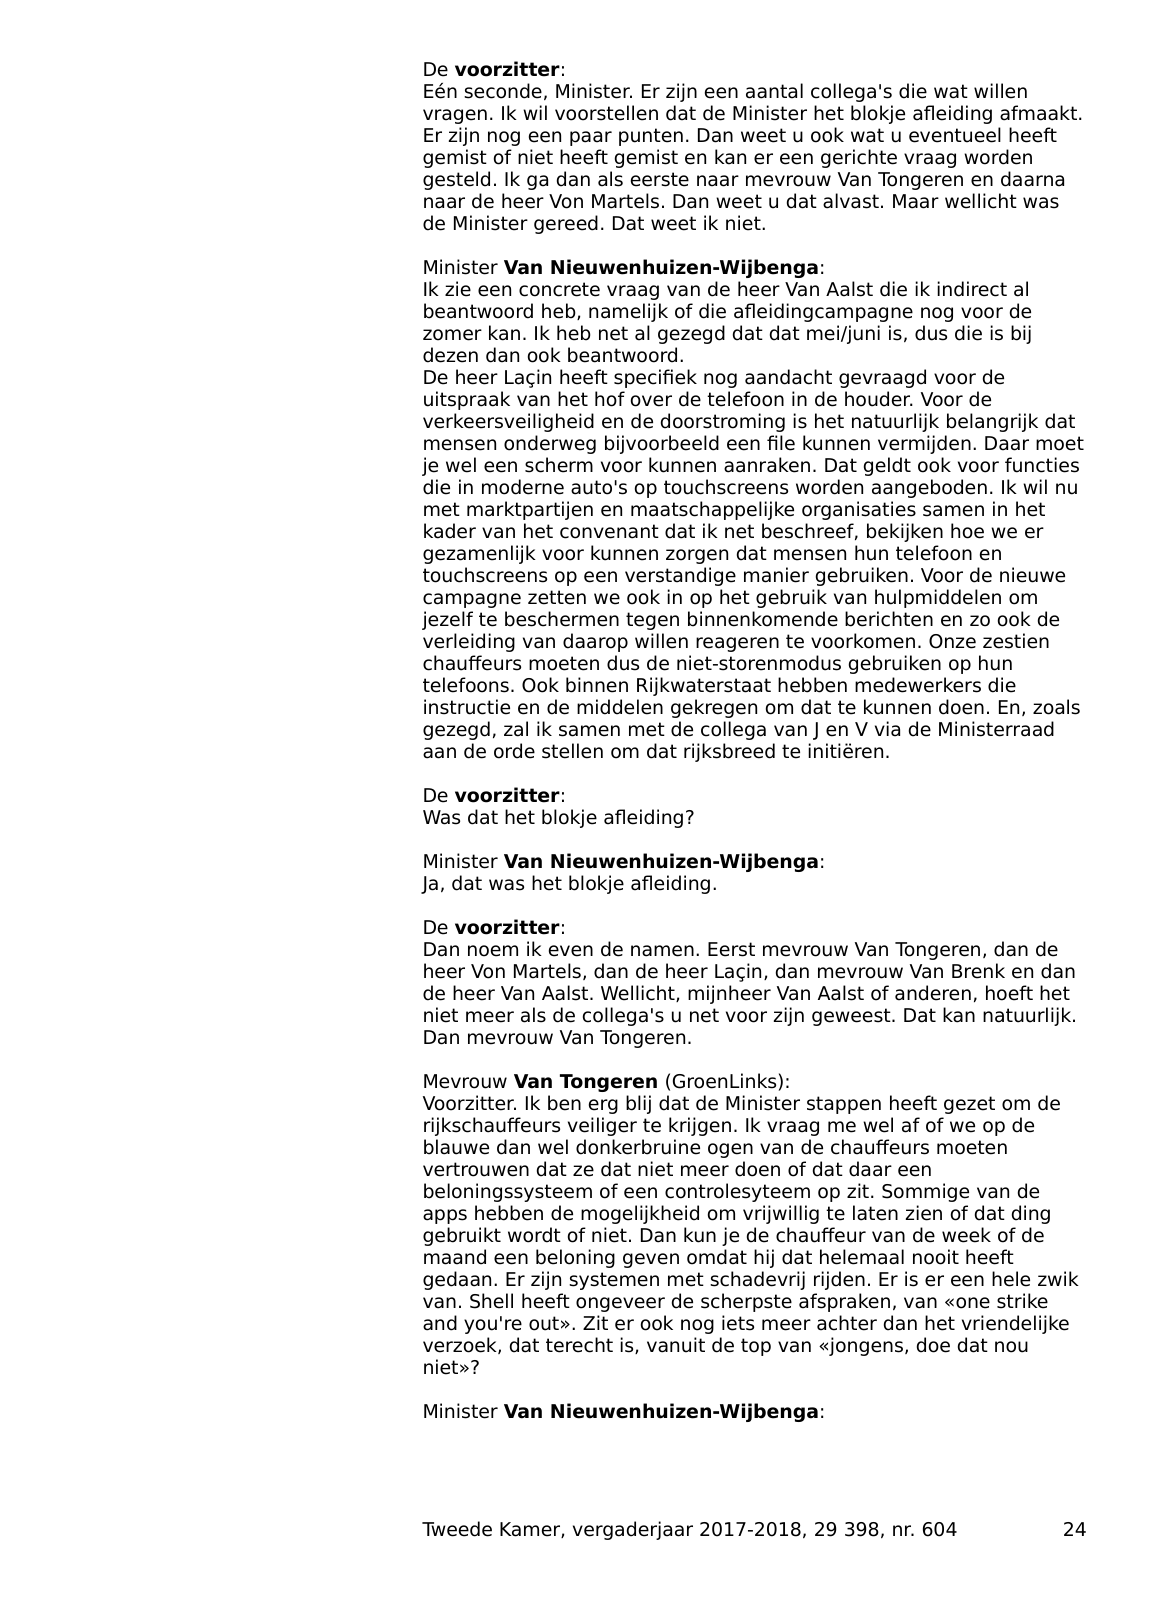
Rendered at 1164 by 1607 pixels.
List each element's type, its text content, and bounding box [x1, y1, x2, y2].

text De voorzitter: [422, 917, 1087, 939]
text Dan noem ik even de namen. Eerst mevrouw Van Tongeren, dan de heer Von Martels, dan de heer Laçin, dan mevrouw Van Brenk en dan de heer Van Aalst. Wellicht, mijnheer Van Aalst of anderen, hoeft het niet meer als de collega's u net voor zijn geweest. Dat kan natuurlijk. Dan mevrouw Van Tongeren. [422, 939, 1087, 1049]
text Voorzitter. Ik ben erg blij dat de Minister stappen heeft gezet om de rijkschauffeurs veiliger te krijgen. Ik vraag me wel af of we op de blauwe dan wel donkerbruine ogen van de chauffeurs moeten vertrouwen dat ze dat niet meer doen of dat daar een beloningssysteem of een controlesyteem op zit. Sommige van de apps hebben de mogelijkheid om vrijwillig te laten zien of dat ding gebruikt wordt of niet. Dan kun je de chauffeur van de week of de maand een beloning geven omdat hij dat helemaal nooit heeft gedaan. Er zijn systemen met schadevrij rijden. Er is er een hele zwik van. Shell heeft ongeveer de scherpste afspraken, van «one strike and you're out». Zit er ook nog iets meer achter dan het vriendelijke verzoek, dat terecht is, vanuit de top van «jongens, doe dat nou niet»? [422, 1093, 1087, 1379]
text Minister Van Nieuwenhuizen-Wijbenga: [422, 257, 1087, 279]
text Ja, dat was het blokje afleiding. [422, 873, 1087, 895]
text Mevrouw Van Tongeren (GroenLinks): [422, 1071, 1087, 1093]
text De voorzitter: [422, 59, 1087, 81]
text Eén seconde, Minister. Er zijn een aantal collega's die wat willen vragen. Ik wil voorstellen dat de Minister het blokje afleiding afmaakt. Er zijn nog een paar punten. Dan weet u ook wat u eventueel heeft gemist of niet heeft gemist en kan er een gerichte vraag worden gesteld. Ik ga dan als eerste naar mevrouw Van Tongeren en daarna naar de heer Von Martels. Dan weet u dat alvast. Maar wellicht was de Minister gereed. Dat weet ik niet. [422, 81, 1087, 235]
text Ik zie een concrete vraag van de heer Van Aalst die ik indirect al beantwoord heb, namelijk of die afleidingcampagne nog voor de zomer kan. Ik heb net al gezegd dat dat mei/juni is, dus die is bij dezen dan ook beantwoord. [422, 279, 1087, 367]
text De voorzitter: [422, 785, 1087, 807]
text Minister Van Nieuwenhuizen-Wijbenga: [422, 851, 1087, 873]
text Minister Van Nieuwenhuizen-Wijbenga: [422, 1401, 1087, 1423]
text Was dat het blokje afleiding? [422, 807, 1087, 829]
text De heer Laçin heeft specifiek nog aandacht gevraagd voor de uitspraak van het hof over de telefoon in de houder. Voor de verkeersveiligheid en de doorstroming is het natuurlijk belangrijk dat mensen onderweg bijvoorbeeld een file kunnen vermijden. Daar moet je wel een scherm voor kunnen aanraken. Dat geldt ook voor functies die in moderne auto's op touchscreens worden aangeboden. Ik wil nu met marktpartijen en maatschappelijke organisaties samen in het kader van het convenant dat ik net beschreef, bekijken hoe we er gezamenlijk voor kunnen zorgen dat mensen hun telefoon en touchscreens op een verstandige manier gebruiken. Voor de nieuwe campagne zetten we ook in op het gebruik van hulpmiddelen om jezelf te beschermen tegen binnenkomende berichten en zo ook de verleiding van daarop willen reageren te voorkomen. Onze zestien chauffeurs moeten dus de niet-storenmodus gebruiken op hun telefoons. Ook binnen Rijkwaterstaat hebben medewerkers die instructie en de middelen gekregen om dat te kunnen doen. En, zoals gezegd, zal ik samen met de collega van J en V via de Ministerraad aan de orde stellen om dat rijksbreed te initiëren. [422, 367, 1087, 763]
